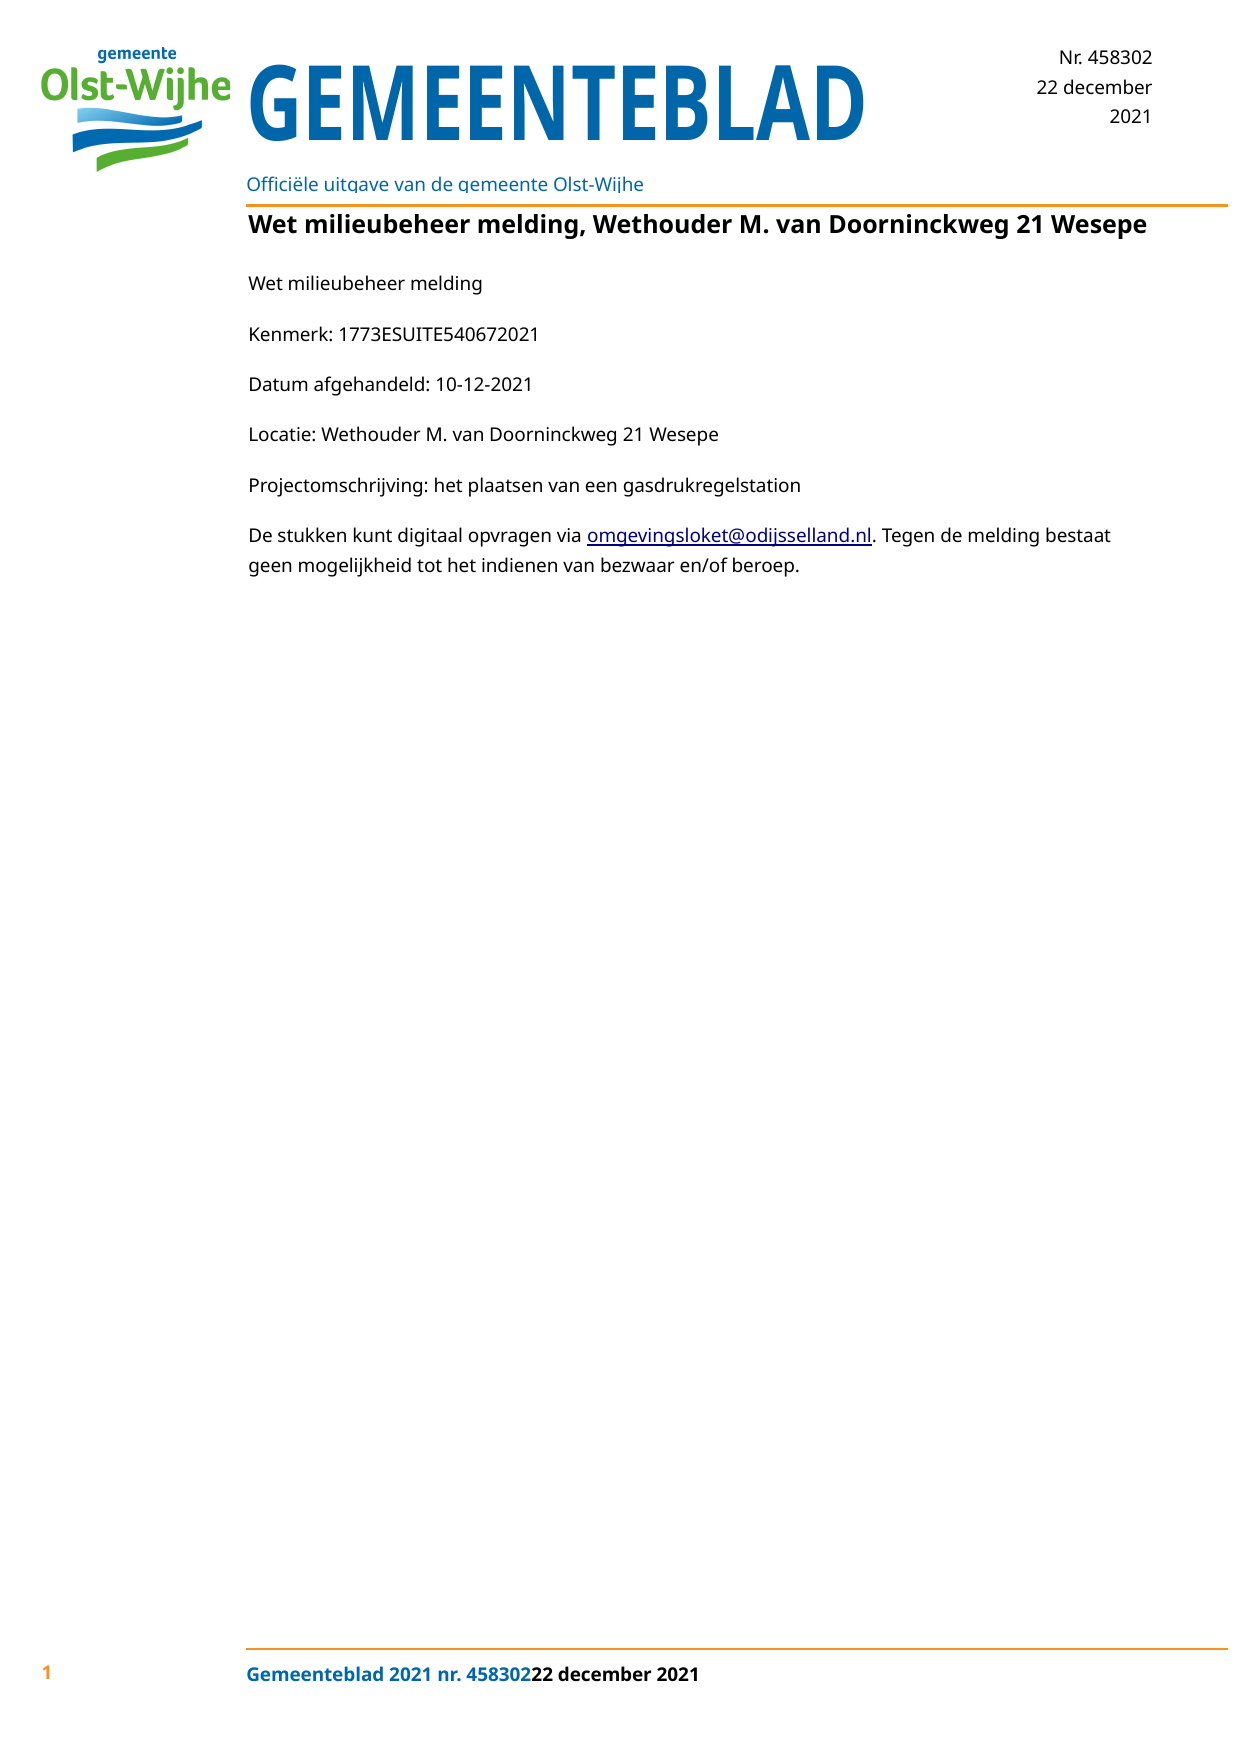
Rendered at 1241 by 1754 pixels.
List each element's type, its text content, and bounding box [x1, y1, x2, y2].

text Datum afgehandeld: 10-12-2021 [248, 371, 1152, 397]
text Wet milieubeheer melding [248, 270, 1152, 296]
text Projectomschrijving: het plaatsen van een gasdrukregelstation [248, 472, 1152, 498]
text De stukken kunt digitaal opvragen via omgevingsloket@odijsselland.nl. Tegen de melding bestaat geen mogelijkheid tot het indienen van bezwaar en/of beroep. [248, 522, 1152, 578]
text Kenmerk: 1773ESUITE540672021 [248, 321, 1152, 346]
text Locatie: Wethouder M. van Doorninckweg 21 Wesepe [248, 422, 1152, 447]
text Wet milieubeheer melding, Wethouder M. van Doorninckweg 21 Wesepe [248, 207, 1152, 241]
picture [41, 47, 231, 172]
